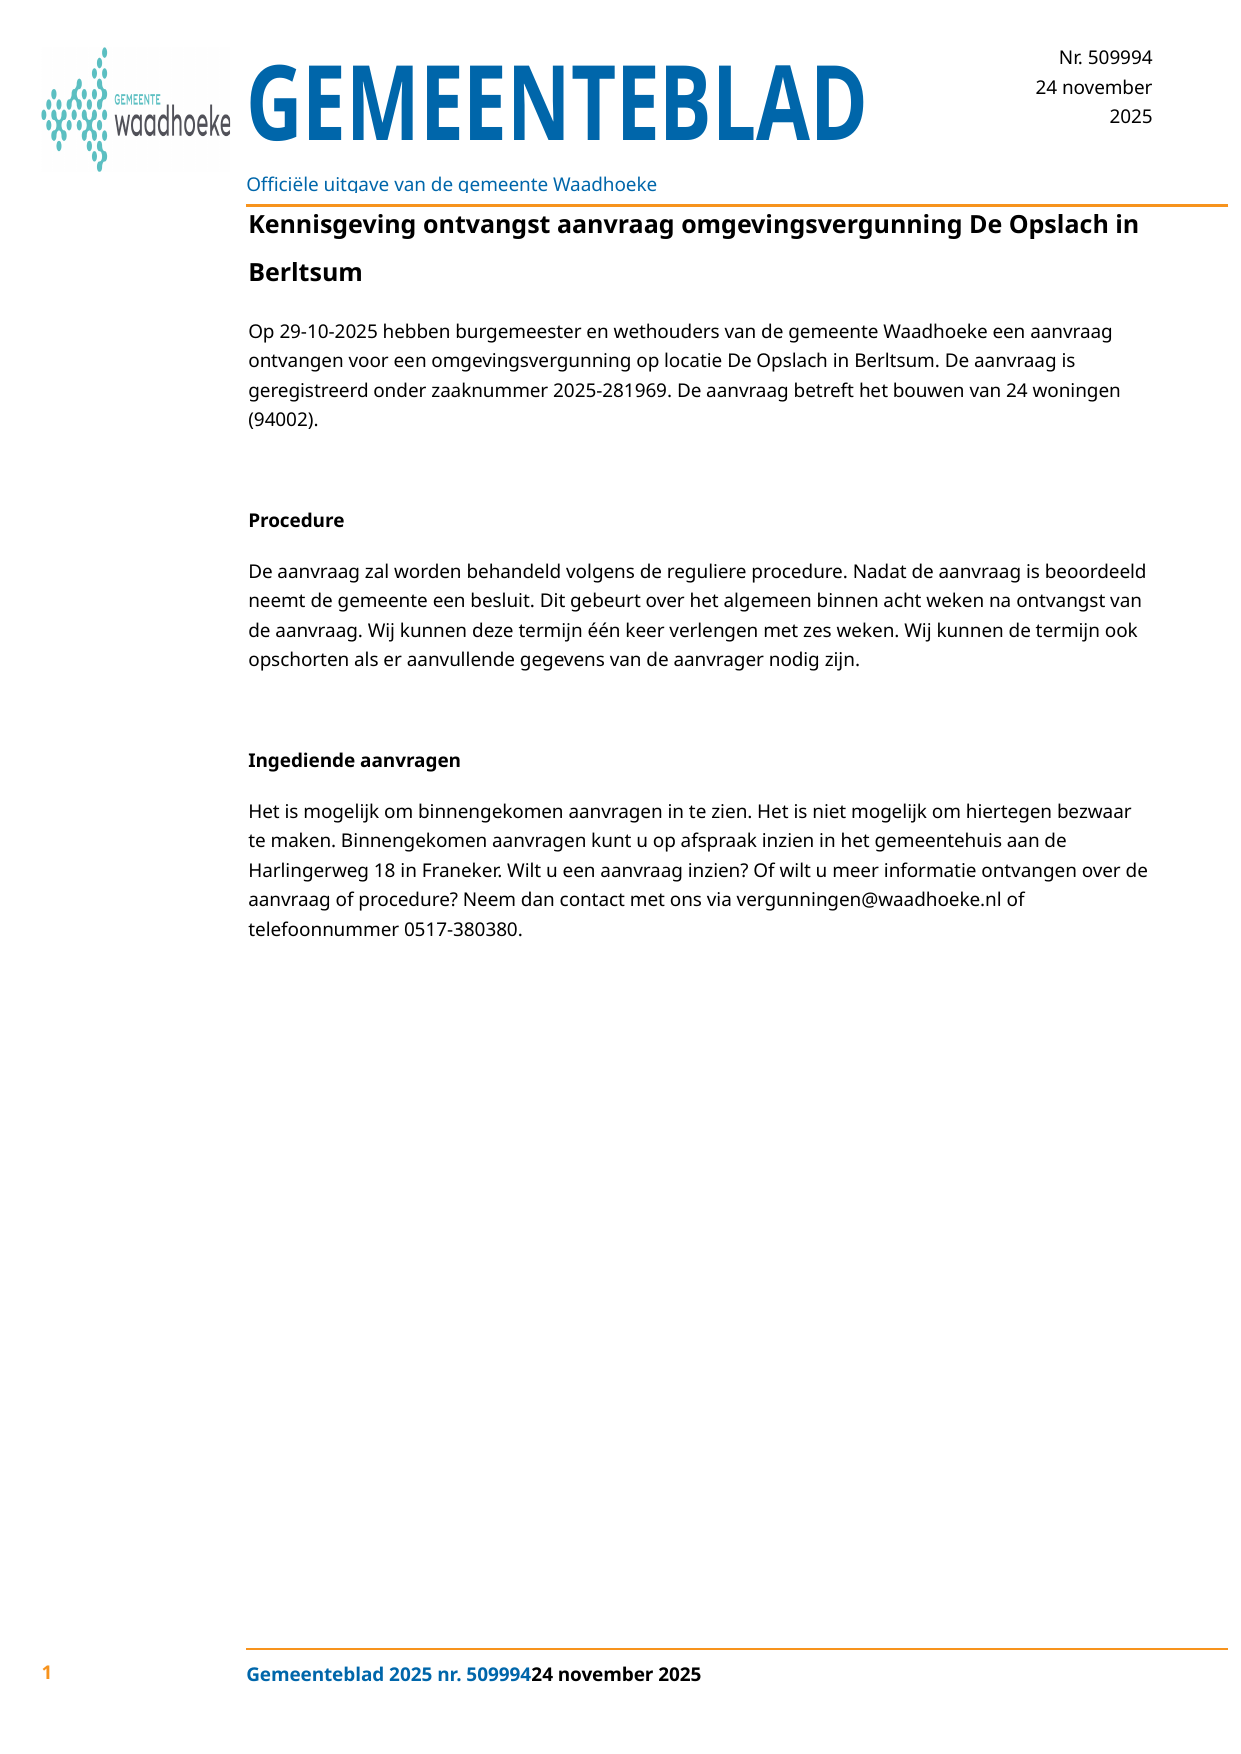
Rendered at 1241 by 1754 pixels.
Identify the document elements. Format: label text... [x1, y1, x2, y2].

text Op 29-10-2025 hebben burgemeester en wethouders van de gemeente Waadhoeke een aanvraag ontvangen voor een omgevingsvergunning op locatie De Opslach in Berltsum. De aanvraag is geregistreerd onder zaaknummer 2025-281969. De aanvraag betreft het bouwen van 24 woningen (94002). [248, 318, 1152, 432]
picture [41, 47, 231, 172]
text Procedure [248, 507, 1152, 533]
text Ingediende aanvragen [248, 747, 1152, 773]
text De aanvraag zal worden behandeld volgens de reguliere procedure. Nadat de aanvraag is beoordeeld neemt de gemeente een besluit. Dit gebeurt over het algemeen binnen acht weken na ontvangst van de aanvraag. Wij kunnen deze termijn één keer verlengen met zes weken. Wij kunnen de termijn ook opschorten als er aanvullende gegevens van de aanvrager nodig zijn. [248, 558, 1152, 672]
text Kennisgeving ontvangst aanvraag omgevingsvergunning De Opslach in Berltsum [248, 207, 1152, 288]
text Het is mogelijk om binnengekomen aanvragen in te zien. Het is niet mogelijk om hiertegen bezwaar te maken. Binnengekomen aanvragen kunt u op afspraak inzien in het gemeentehuis aan de Harlingerweg 18 in Franeker. Wilt u een aanvraag inzien? Of wilt u meer informatie ontvangen over de aanvraag of procedure? Neem dan contact met ons via vergunningen@waadhoeke.nl of telefoonnummer 0517-380380. [248, 798, 1152, 942]
